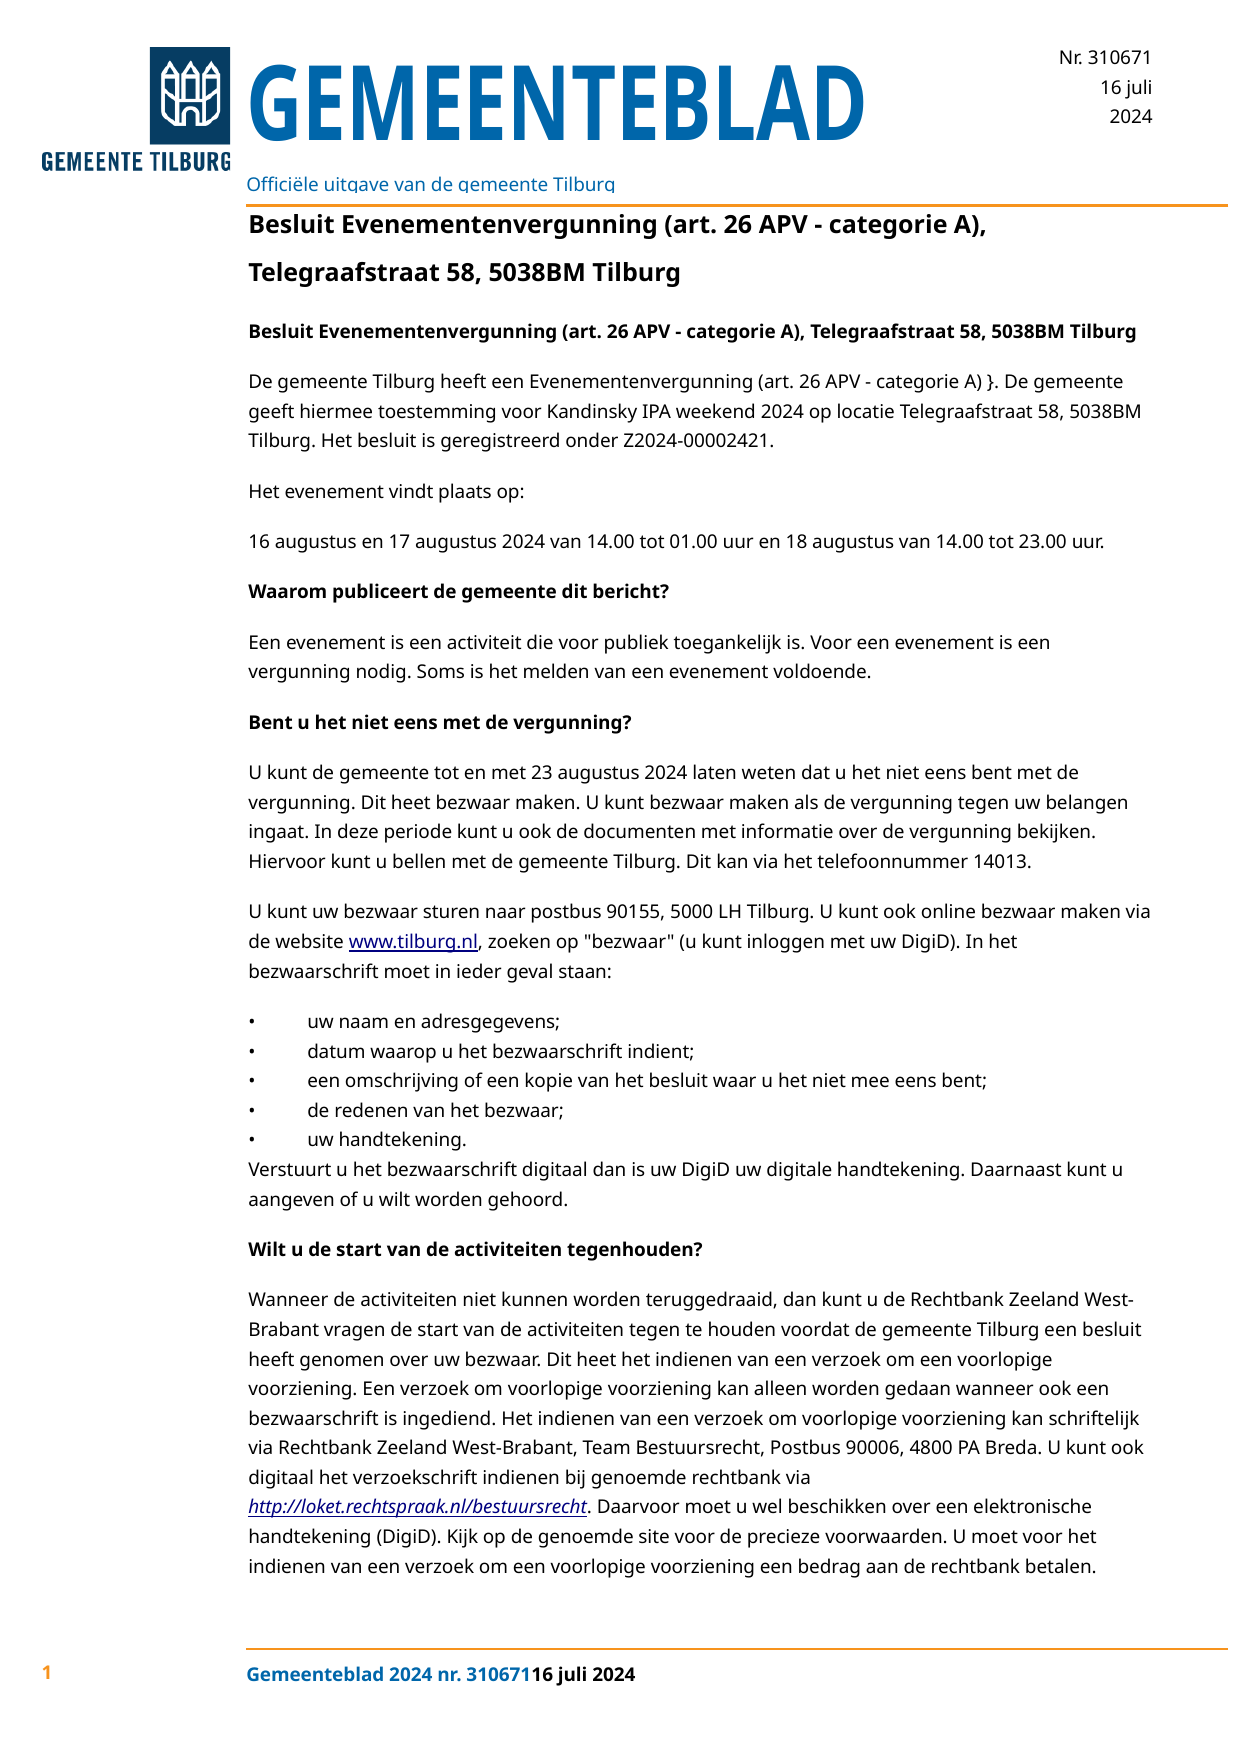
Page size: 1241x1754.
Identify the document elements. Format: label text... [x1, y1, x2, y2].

text Wanneer de activiteiten niet kunnen worden teruggedraaid, dan kunt u de Rechtbank Zeeland West-Brabant vragen de start van de activiteiten tegen te houden voordat de gemeente Tilburg een besluit heeft genomen over uw bezwaar. Dit heet het indienen van een verzoek om een voorlopige voorziening. Een verzoek om voorlopige voorziening kan alleen worden gedaan wanneer ook een bezwaarschrift is ingediend. Het indienen van een verzoek om voorlopige voorziening kan schriftelijk via Rechtbank Zeeland West-Brabant, Team Bestuursrecht, Postbus 90006, 4800 PA Breda. U kunt ook digitaal het verzoekschrift indienen bij genoemde rechtbank via http://loket.rechtspraak.nl/bestuursrecht. Daarvoor moet u wel beschikken over een elektronische handtekening (DigiD). Kijk op de genoemde site voor de precieze voorwaarden. U moet voor het indienen van een verzoek om een voorlopige voorziening een bedrag aan de rechtbank betalen. [248, 1287, 1152, 1579]
list een omschrijving of een kopie van het besluit waar u het niet mee eens bent; [248, 1067, 1152, 1093]
text 16 augustus en 17 augustus 2024 van 14.00 tot 01.00 uur en 18 augustus van 14.00 tot 23.00 uur. [248, 528, 1152, 554]
text De gemeente Tilburg heeft een Evenementenvergunning (art. 26 APV - categorie A) }. De gemeente geeft hiermee toestemming voor Kandinsky IPA weekend 2024 op locatie Telegraafstraat 58, 5038BM Tilburg. Het besluit is geregistreerd onder Z2024-00002421. [248, 368, 1152, 453]
text U kunt de gemeente tot en met 23 augustus 2024 laten weten dat u het niet eens bent met de vergunning. Dit heet bezwaar maken. U kunt bezwaar maken als de vergunning tegen uw belangen ingaat. In deze periode kunt u ook de documenten met informatie over de vergunning bekijken. Hiervoor kunt u bellen met de gemeente Tilburg. Dit kan via het telefoonnummer 14013. [248, 759, 1152, 874]
text Verstuurt u het bezwaarschrift digitaal dan is uw DigiD uw digitale handtekening. Daarnaast kunt u aangeven of u wilt worden gehoord. [248, 1156, 1152, 1212]
text Een evenement is een activiteit die voor publiek toegankelijk is. Voor een evenement is een vergunning nodig. Soms is het melden van een evenement voldoende. [248, 629, 1152, 684]
list de redenen van het bezwaar; [248, 1097, 1152, 1123]
list datum waarop u het bezwaarschrift indient; [248, 1038, 1152, 1064]
text U kunt uw bezwaar sturen naar postbus 90155, 5000 LH Tilburg. U kunt ook online bezwaar maken via de website www.tilburg.nl, zoeken op "bezwaar" (u kunt inloggen met uw DigiD). In het bezwaarschrift moet in ieder geval staan: [248, 899, 1152, 984]
text Besluit Evenementenvergunning (art. 26 APV - categorie A), Telegraafstraat 58, 5038BM Tilburg [248, 318, 1152, 344]
text Waarom publiceert de gemeente dit bericht? [248, 579, 1152, 604]
text Het evenement vindt plaats op: [248, 478, 1152, 504]
list uw handtekening. [248, 1127, 1152, 1152]
text Besluit Evenementenvergunning (art. 26 APV - categorie A), Telegraafstraat 58, 5038BM Tilburg [248, 207, 1152, 288]
text Bent u het niet eens met de vergunning? [248, 709, 1152, 735]
picture [41, 47, 231, 172]
list uw naam en adresgegevens; [248, 1008, 1152, 1034]
text Wilt u de start van de activiteiten tegenhouden? [248, 1236, 1152, 1262]
